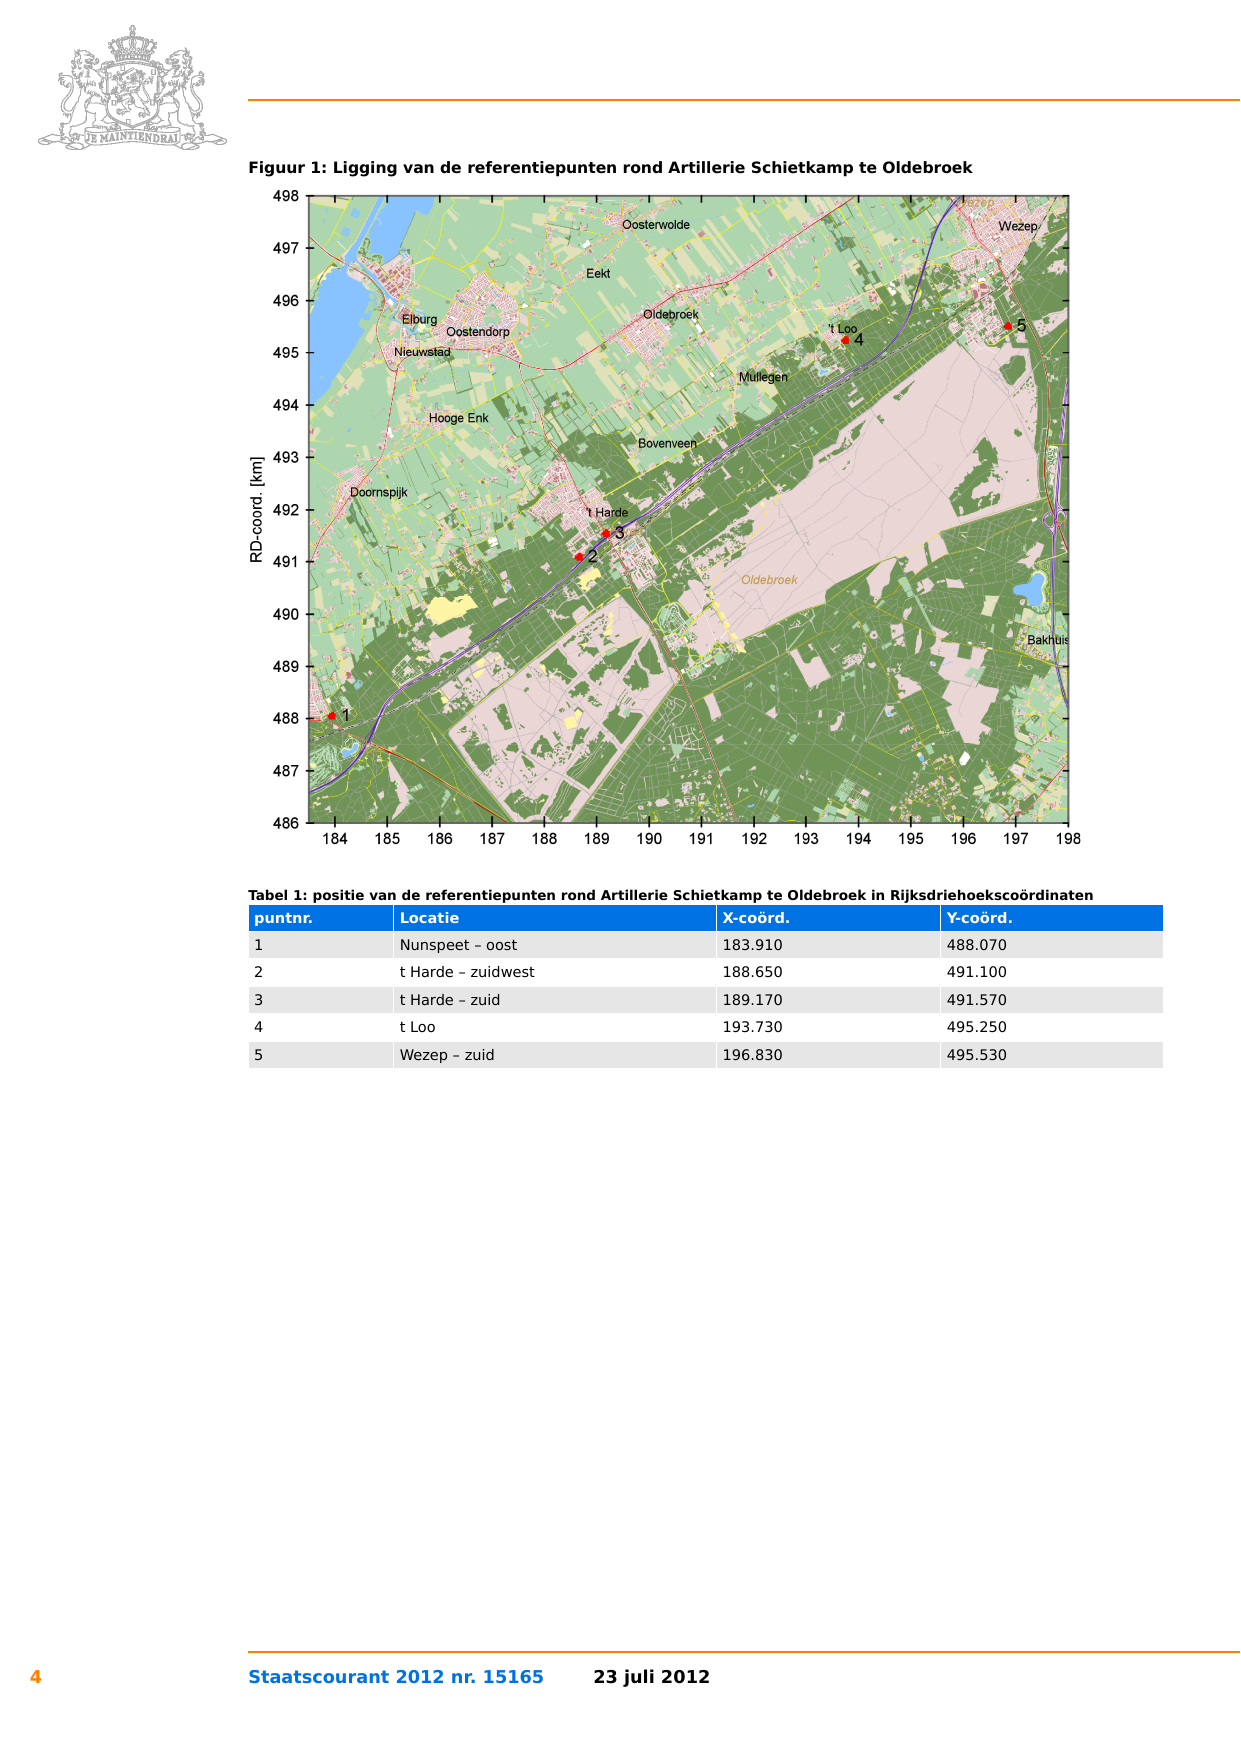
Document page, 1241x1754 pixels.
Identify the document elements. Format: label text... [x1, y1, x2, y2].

table_cell Locatie [394, 905, 716, 931]
table_cell Y-coörd. [941, 905, 1163, 931]
table_cell 193.730 [717, 1014, 940, 1041]
picture [248, 188, 1081, 845]
table_header Tabel 1: positie van de referentiepunten rond Artillerie Schietkamp te Oldebroek in Rijksdriehoekscoördinaten [248, 888, 1163, 904]
table_cell X-coörd. [717, 905, 940, 931]
text Figuur 1: Ligging van de referentiepunten rond Artillerie Schietkamp te Oldebroek [248, 159, 1081, 177]
table_cell 495.250 [941, 1014, 1163, 1041]
table_cell 4 [249, 1014, 393, 1041]
table_cell 183.910 [717, 932, 940, 958]
table_cell puntnr. [249, 905, 393, 931]
table_cell 196.830 [717, 1042, 940, 1068]
table_cell 188.650 [717, 960, 940, 986]
table_cell 491.570 [941, 987, 1163, 1013]
table_cell 3 [249, 987, 393, 1013]
table_cell t Harde – zuidwest [394, 960, 716, 986]
table_cell 488.070 [941, 932, 1163, 958]
table_cell 491.100 [941, 960, 1163, 986]
table_cell 5 [249, 1042, 393, 1068]
table_cell t Harde – zuid [394, 987, 716, 1013]
table_cell Wezep – zuid [394, 1042, 716, 1068]
table_cell 1 [249, 932, 393, 958]
picture [38, 25, 227, 150]
table_cell 189.170 [717, 987, 940, 1013]
table_cell Nunspeet – oost [394, 932, 716, 958]
table_cell 495.530 [941, 1042, 1163, 1068]
table_cell 2 [249, 960, 393, 986]
table_cell t Loo [394, 1014, 716, 1041]
